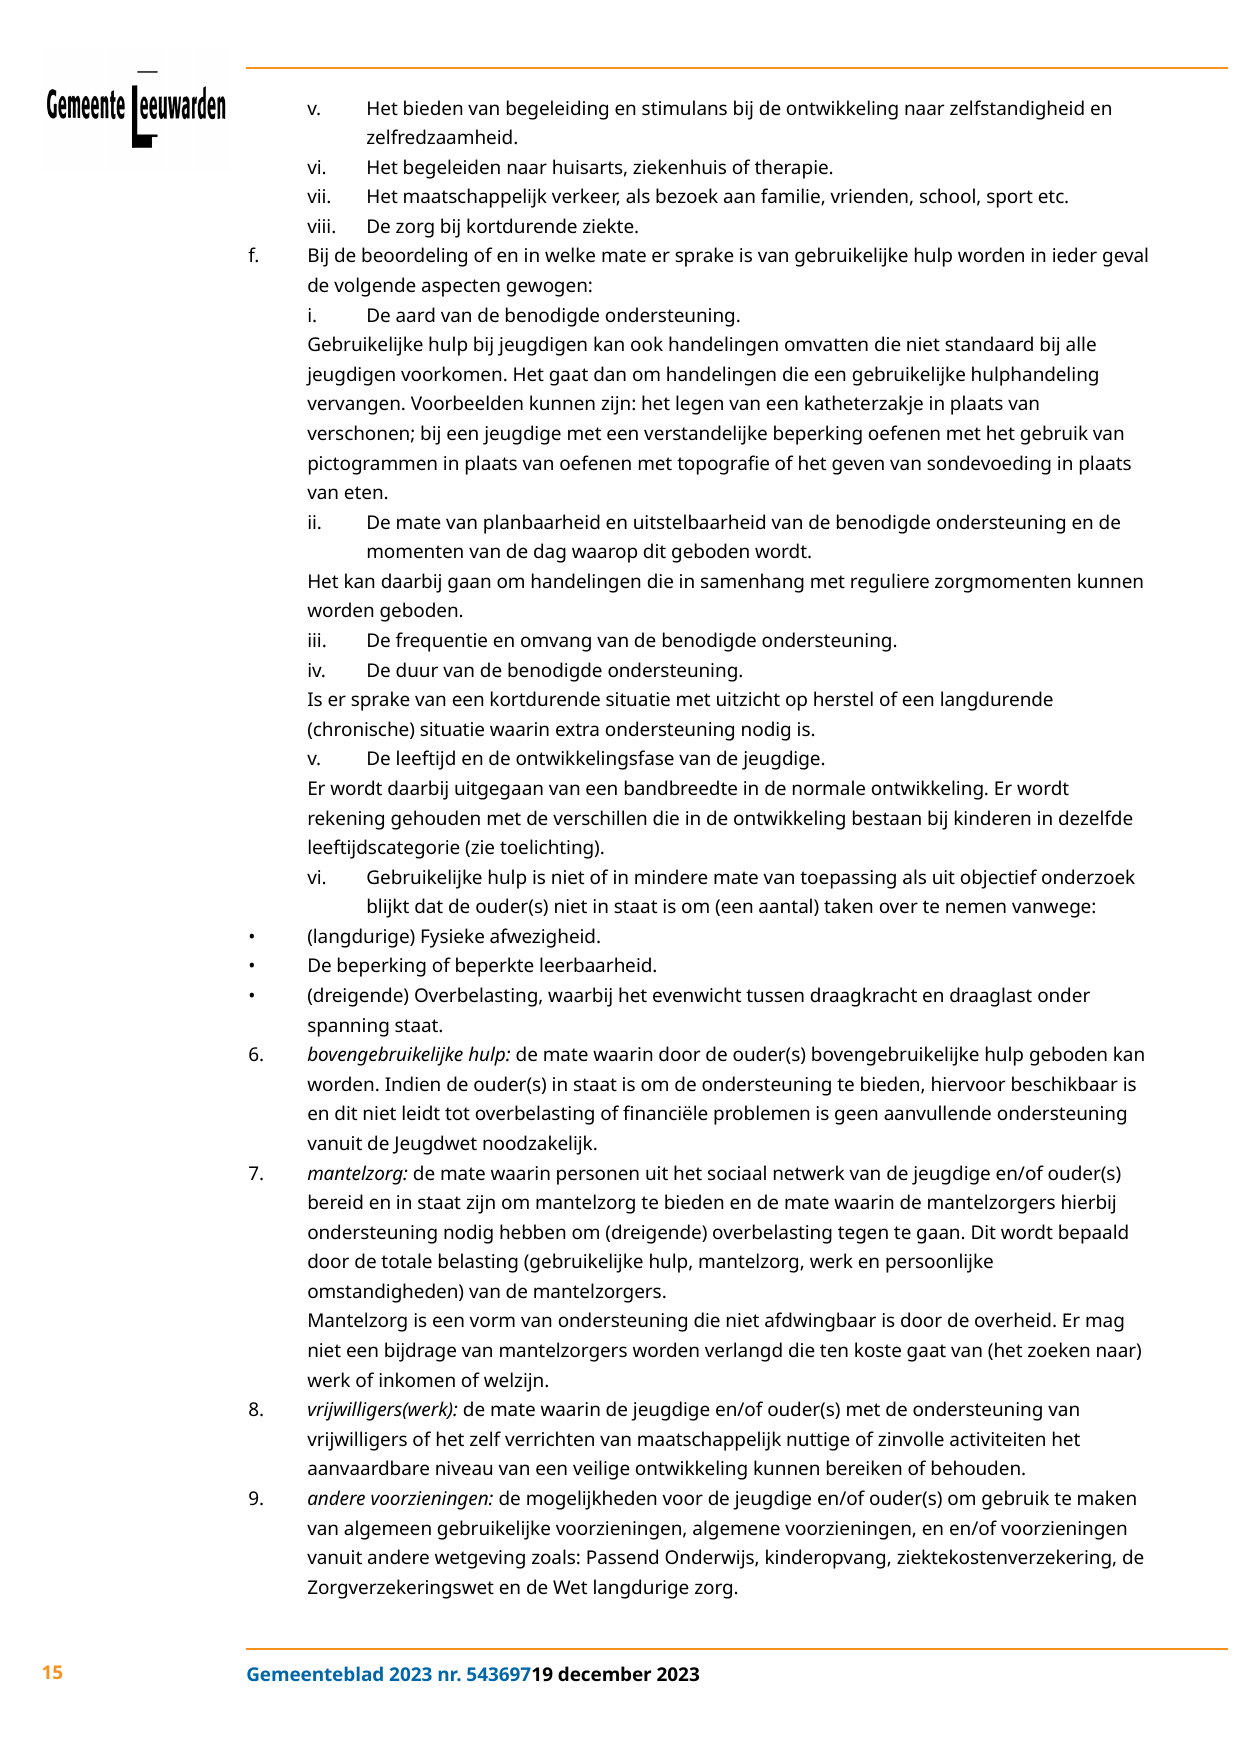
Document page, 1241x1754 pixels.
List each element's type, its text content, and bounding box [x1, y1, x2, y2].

list bovengebruikelijke hulp: de mate waarin door de ouder(s) bovengebruikelijke hulp geboden kan worden. Indien de ouder(s) in staat is om de ondersteuning te bieden, hiervoor beschikbaar is en dit niet leidt tot overbelasting of financiële problemen is geen aanvullende ondersteuning vanuit de Jeugdwet noodzakelijk. [248, 1041, 1152, 1156]
list vrijwilligers(werk): de mate waarin de jeugdige en/of ouder(s) met de ondersteuning van vrijwilligers of het zelf verrichten van maatschappelijk nuttige of zinvolle activiteiten het aanvaardbare niveau van een veilige ontwikkeling kunnen bereiken of behouden. [248, 1396, 1152, 1481]
list Gebruikelijke hulp bij jeugdigen kan ook handelingen omvatten die niet standaard bij alle jeugdigen voorkomen. Het gaat dan om handelingen die een gebruikelijke hulphandeling vervangen. Voorbeelden kunnen zijn: het legen van een katheterzakje in plaats van verschonen; bij een jeugdige met een verstandelijke beperking oefenen met het gebruik van pictogrammen in plaats van oefenen met topografie of het geven van sondevoeding in plaats van eten. [248, 331, 1152, 505]
list andere voorzieningen: de mogelijkheden voor de jeugdige en/of ouder(s) om gebruik te maken van algemeen gebruikelijke voorzieningen, algemene voorzieningen, en en/of voorzieningen vanuit andere wetgeving zoals: Passend Onderwijs, kinderopvang, ziektekostenverzekering, de Zorgverzekeringswet en de Wet langdurige zorg. [248, 1485, 1152, 1600]
list De leeftijd en de ontwikkelingsfase van de jeugdige. [307, 746, 1152, 771]
list Mantelzorg is een vorm van ondersteuning die niet afdwingbaar is door de overheid. Er mag niet een bijdrage van mantelzorgers worden verlangd die ten koste gaat van (het zoeken naar) werk of inkomen of welzijn. [248, 1308, 1152, 1393]
list De frequentie en omvang van de benodigde ondersteuning. [307, 627, 1152, 653]
list De mate van planbaarheid en uitstelbaarheid van de benodigde ondersteuning en de momenten van de dag waarop dit geboden wordt. [307, 509, 1152, 564]
list De zorg bij kortdurende ziekte. [307, 213, 1152, 239]
list (langdurige) Fysieke afwezigheid. [248, 923, 1152, 949]
picture [41, 47, 231, 172]
list mantelzorg: de mate waarin personen uit het sociaal netwerk van de jeugdige en/of ouder(s) bereid en in staat zijn om mantelzorg te bieden en de mate waarin de mantelzorgers hierbij ondersteuning nodig hebben om (dreigende) overbelasting tegen te gaan. Dit wordt bepaald door de totale belasting (gebruikelijke hulp, mantelzorg, werk en persoonlijke omstandigheden) van de mantelzorgers. [248, 1160, 1152, 1304]
list Het bieden van begeleiding en stimulans bij de ontwikkeling naar zelfstandigheid en zelfredzaamheid. [307, 95, 1152, 150]
list Er wordt daarbij uitgegaan van een bandbreedte in de normale ontwikkeling. Er wordt rekening gehouden met de verschillen die in de ontwikkeling bestaan bij kinderen in dezelfde leeftijdscategorie (zie toelichting). [248, 775, 1152, 860]
list De duur van de benodigde ondersteuning. [307, 657, 1152, 683]
list De beperking of beperkte leerbaarheid. [248, 953, 1152, 978]
list Het maatschappelijk verkeer, als bezoek aan familie, vrienden, school, sport etc. [307, 183, 1152, 209]
list Gebruikelijke hulp is niet of in mindere mate van toepassing als uit objectief onderzoek blijkt dat de ouder(s) niet in staat is om (een aantal) taken over te nemen vanwege: [307, 864, 1152, 919]
list Is er sprake van een kortdurende situatie met uitzicht op herstel of een langdurende (chronische) situatie waarin extra ondersteuning nodig is. [248, 686, 1152, 742]
list Het begeleiden naar huisarts, ziekenhuis of therapie. [307, 154, 1152, 180]
list Bij de beoordeling of en in welke mate er sprake is van gebruikelijke hulp worden in ieder geval de volgende aspecten gewogen: [248, 243, 1152, 298]
list Het kan daarbij gaan om handelingen die in samenhang met reguliere zorgmomenten kunnen worden geboden. [248, 568, 1152, 623]
list De aard van de benodigde ondersteuning. [307, 302, 1152, 328]
list (dreigende) Overbelasting, waarbij het evenwicht tussen draagkracht en draaglast onder spanning staat. [248, 982, 1152, 1038]
